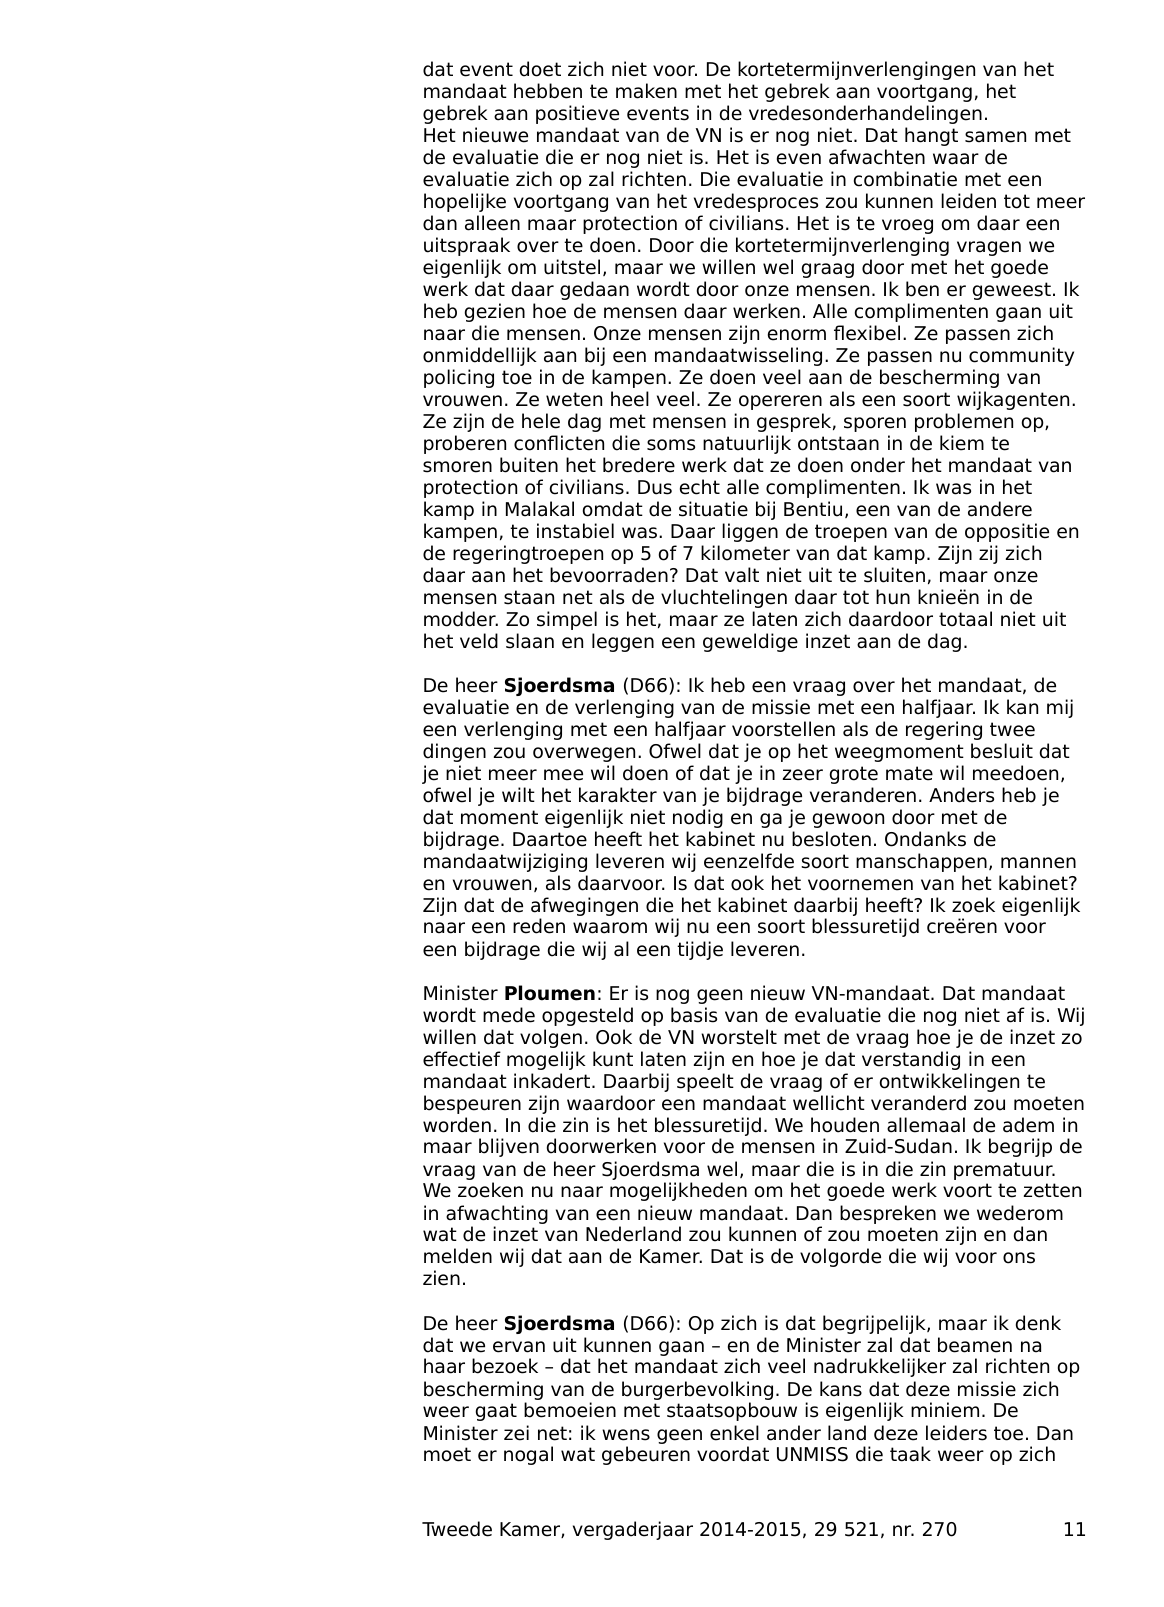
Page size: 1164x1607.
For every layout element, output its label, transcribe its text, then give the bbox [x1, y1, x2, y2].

text Het nieuwe mandaat van de VN is er nog niet. Dat hangt samen met de evaluatie die er nog niet is. Het is even afwachten waar de evaluatie zich op zal richten. Die evaluatie in combinatie met een hopelijke voortgang van het vredesproces zou kunnen leiden tot meer dan alleen maar protection of civilians. Het is te vroeg om daar een uitspraak over te doen. Door die kortetermijnverlenging vragen we eigenlijk om uitstel, maar we willen wel graag door met het goede werk dat daar gedaan wordt door onze mensen. Ik ben er geweest. Ik heb gezien hoe de mensen daar werken. Alle complimenten gaan uit naar die mensen. Onze mensen zijn enorm flexibel. Ze passen zich onmiddellijk aan bij een mandaatwisseling. Ze passen nu community policing toe in de kampen. Ze doen veel aan de bescherming van vrouwen. Ze weten heel veel. Ze opereren als een soort wijkagenten. Ze zijn de hele dag met mensen in gesprek, sporen problemen op, proberen conflicten die soms natuurlijk ontstaan in de kiem te smoren buiten het bredere werk dat ze doen onder het mandaat van protection of civilians. Dus echt alle complimenten. Ik was in het kamp in Malakal omdat de situatie bij Bentiu, een van de andere kampen, te instabiel was. Daar liggen de troepen van de oppositie en de regeringtroepen op 5 of 7 kilometer van dat kamp. Zijn zij zich daar aan het bevoorraden? Dat valt niet uit te sluiten, maar onze mensen staan net als de vluchtelingen daar tot hun knieën in de modder. Zo simpel is het, maar ze laten zich daardoor totaal niet uit het veld slaan en leggen een geweldige inzet aan de dag. [422, 125, 1087, 652]
text dat event doet zich niet voor. De kortetermijnverlengingen van het mandaat hebben te maken met het gebrek aan voortgang, het gebrek aan positieve events in de vredesonderhandelingen. [422, 59, 1087, 125]
text De heer Sjoerdsma (D66): Op zich is dat begrijpelijk, maar ik denk dat we ervan uit kunnen gaan – en de Minister zal dat beamen na haar bezoek – dat het mandaat zich veel nadrukkelijker zal richten op bescherming van de burgerbevolking. De kans dat deze missie zich weer gaat bemoeien met staatsopbouw is eigenlijk miniem. De Minister zei net: ik wens geen enkel ander land deze leiders toe. Dan moet er nogal wat gebeuren voordat UNMISS die taak weer op zich [422, 1312, 1087, 1466]
text Minister Ploumen: Er is nog geen nieuw VN-mandaat. Dat mandaat wordt mede opgesteld op basis van de evaluatie die nog niet af is. Wij willen dat volgen. Ook de VN worstelt met de vraag hoe je de inzet zo effectief mogelijk kunt laten zijn en hoe je dat verstandig in een mandaat inkadert. Daarbij speelt de vraag of er ontwikkelingen te bespeuren zijn waardoor een mandaat wellicht veranderd zou moeten worden. In die zin is het blessuretijd. We houden allemaal de adem in maar blijven doorwerken voor de mensen in Zuid-Sudan. Ik begrijp de vraag van de heer Sjoerdsma wel, maar die is in die zin prematuur. We zoeken nu naar mogelijkheden om het goede werk voort te zetten in afwachting van een nieuw mandaat. Dan bespreken we wederom wat de inzet van Nederland zou kunnen of zou moeten zijn en dan melden wij dat aan de Kamer. Dat is de volgorde die wij voor ons zien. [422, 983, 1087, 1290]
text De heer Sjoerdsma (D66): Ik heb een vraag over het mandaat, de evaluatie en de verlenging van de missie met een halfjaar. Ik kan mij een verlenging met een halfjaar voorstellen als de regering twee dingen zou overwegen. Ofwel dat je op het weegmoment besluit dat je niet meer mee wil doen of dat je in zeer grote mate wil meedoen, ofwel je wilt het karakter van je bijdrage veranderen. Anders heb je dat moment eigenlijk niet nodig en ga je gewoon door met de bijdrage. Daartoe heeft het kabinet nu besloten. Ondanks de mandaatwijziging leveren wij eenzelfde soort manschappen, mannen en vrouwen, als daarvoor. Is dat ook het voornemen van het kabinet? Zijn dat de afwegingen die het kabinet daarbij heeft? Ik zoek eigenlijk naar een reden waarom wij nu een soort blessuretijd creëren voor een bijdrage die wij al een tijdje leveren. [422, 675, 1087, 960]
